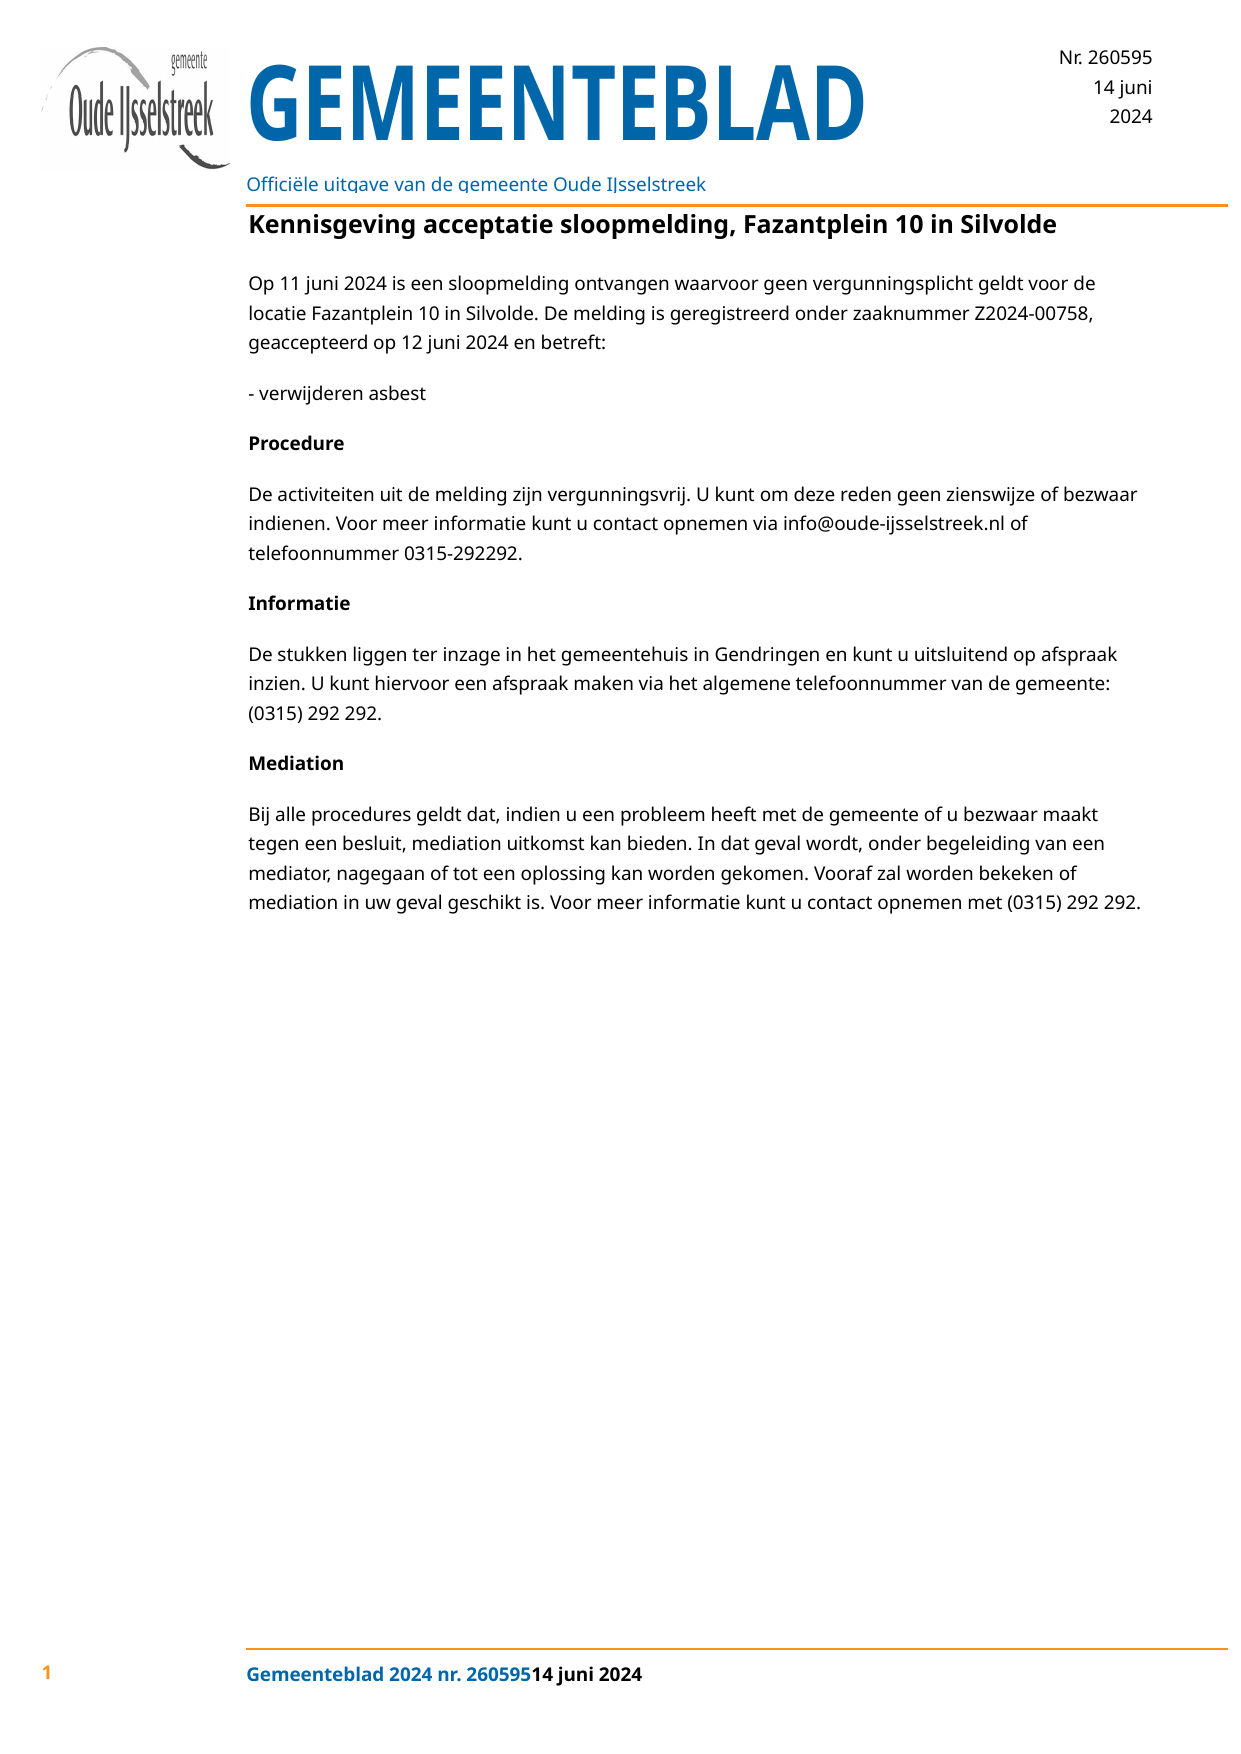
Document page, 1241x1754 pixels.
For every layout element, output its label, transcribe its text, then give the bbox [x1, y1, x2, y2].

text De stukken liggen ter inzage in het gemeentehuis in Gendringen en kunt u uitsluitend op afspraak inzien. U kunt hiervoor een afspraak maken via het algemene telefoonnummer van de gemeente: (0315) 292 292. [248, 641, 1152, 726]
text Bij alle procedures geldt dat, indien u een probleem heeft met de gemeente of u bezwaar maakt tegen een besluit, mediation uitkomst kan bieden. In dat geval wordt, onder begeleiding van een mediator, nagegaan of tot een oplossing kan worden gekomen. Vooraf zal worden bekeken of mediation in uw geval geschikt is. Voor meer informatie kunt u contact opnemen met (0315) 292 292. [248, 801, 1152, 915]
text - verwijderen asbest [248, 380, 1152, 406]
text Procedure [248, 430, 1152, 456]
picture [41, 47, 231, 172]
text Op 11 juni 2024 is een sloopmelding ontvangen waarvoor geen vergunningsplicht geldt voor de locatie Fazantplein 10 in Silvolde. De melding is geregistreerd onder zaaknummer Z2024-00758, geaccepteerd op 12 juni 2024 en betreft: [248, 270, 1152, 355]
text Kennisgeving acceptatie sloopmelding, Fazantplein 10 in Silvolde [248, 207, 1152, 241]
text De activiteiten uit de melding zijn vergunningsvrij. U kunt om deze reden geen zienswijze of bezwaar indienen. Voor meer informatie kunt u contact opnemen via info@oude-ijsselstreek.nl of telefoonnummer 0315-292292. [248, 481, 1152, 566]
text Mediation [248, 750, 1152, 776]
text Informatie [248, 590, 1152, 616]
